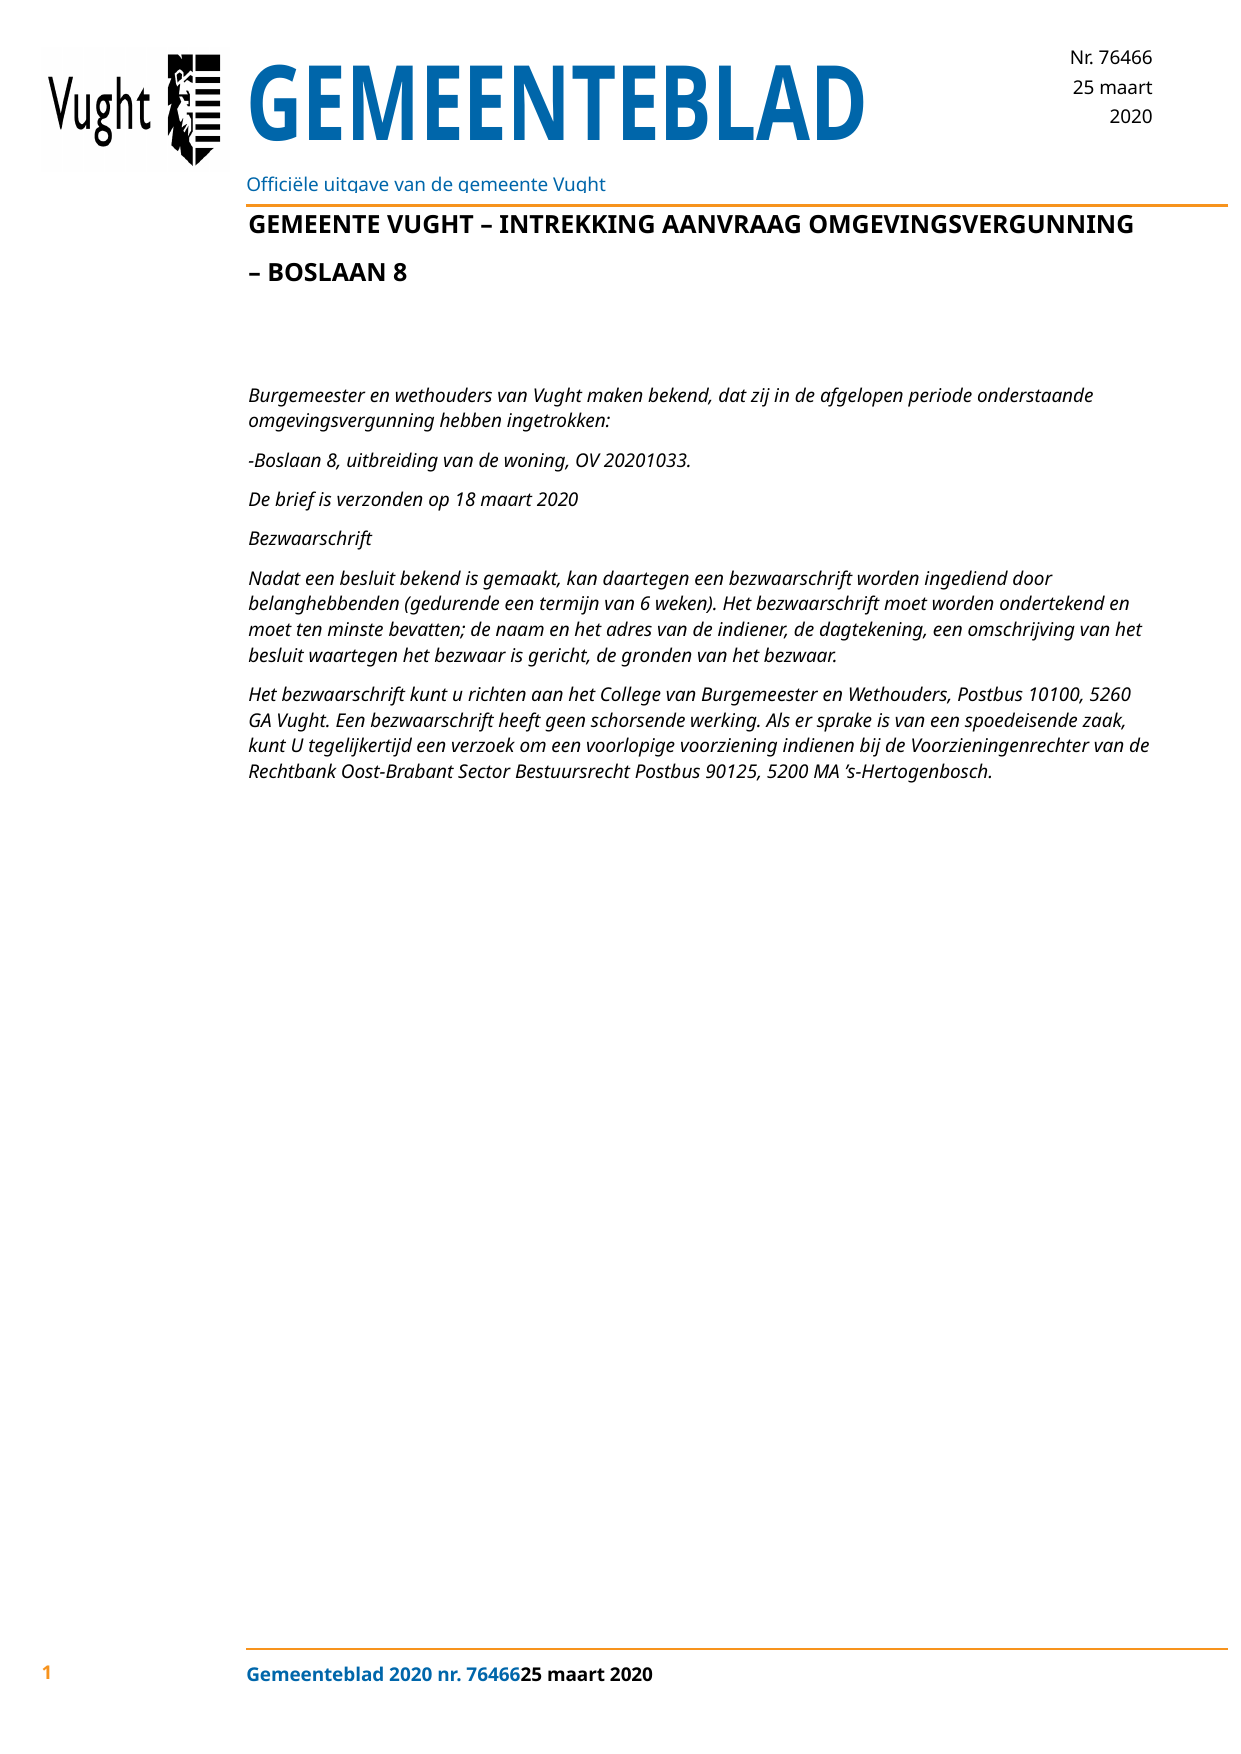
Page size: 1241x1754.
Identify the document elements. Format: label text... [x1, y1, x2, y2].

text GEMEENTE VUGHT – INTREKKING AANVRAAG OMGEVINGSVERGUNNING – BOSLAAN 8 [248, 207, 1152, 288]
text De brief is verzonden op 18 maart 2020 [248, 486, 1152, 512]
picture [41, 47, 231, 172]
text Bezwaarschrift [248, 525, 1152, 551]
text -Boslaan 8, uitbreiding van de woning, OV 20201033. [248, 447, 1152, 473]
text Nadat een besluit bekend is gemaakt, kan daartegen een bezwaarschrift worden ingediend door belanghebbenden (gedurende een termijn van 6 weken). Het bezwaarschrift moet worden ondertekend en moet ten minste bevatten; de naam en het adres van de indiener, de dagtekening, een omschrijving van het besluit waartegen het bezwaar is gericht, de gronden van het bezwaar. [248, 565, 1152, 668]
text Het bezwaarschrift kunt u richten aan het College van Burgemeester en Wethouders, Postbus 10100, 5260 GA Vught. Een bezwaarschrift heeft geen schorsende werking. Als er sprake is van een spoedeisende zaak, kunt U tegelijkertijd een verzoek om een voorlopige voorziening indienen bij de Voorzieningenrechter van de Rechtbank Oost-Brabant Sector Bestuursrecht Postbus 90125, 5200 MA ’s-Hertogenbosch. [248, 681, 1152, 784]
text Burgemeester en wethouders van Vught maken bekend, dat zij in de afgelopen periode onderstaande omgevingsvergunning hebben ingetrokken: [248, 382, 1152, 433]
